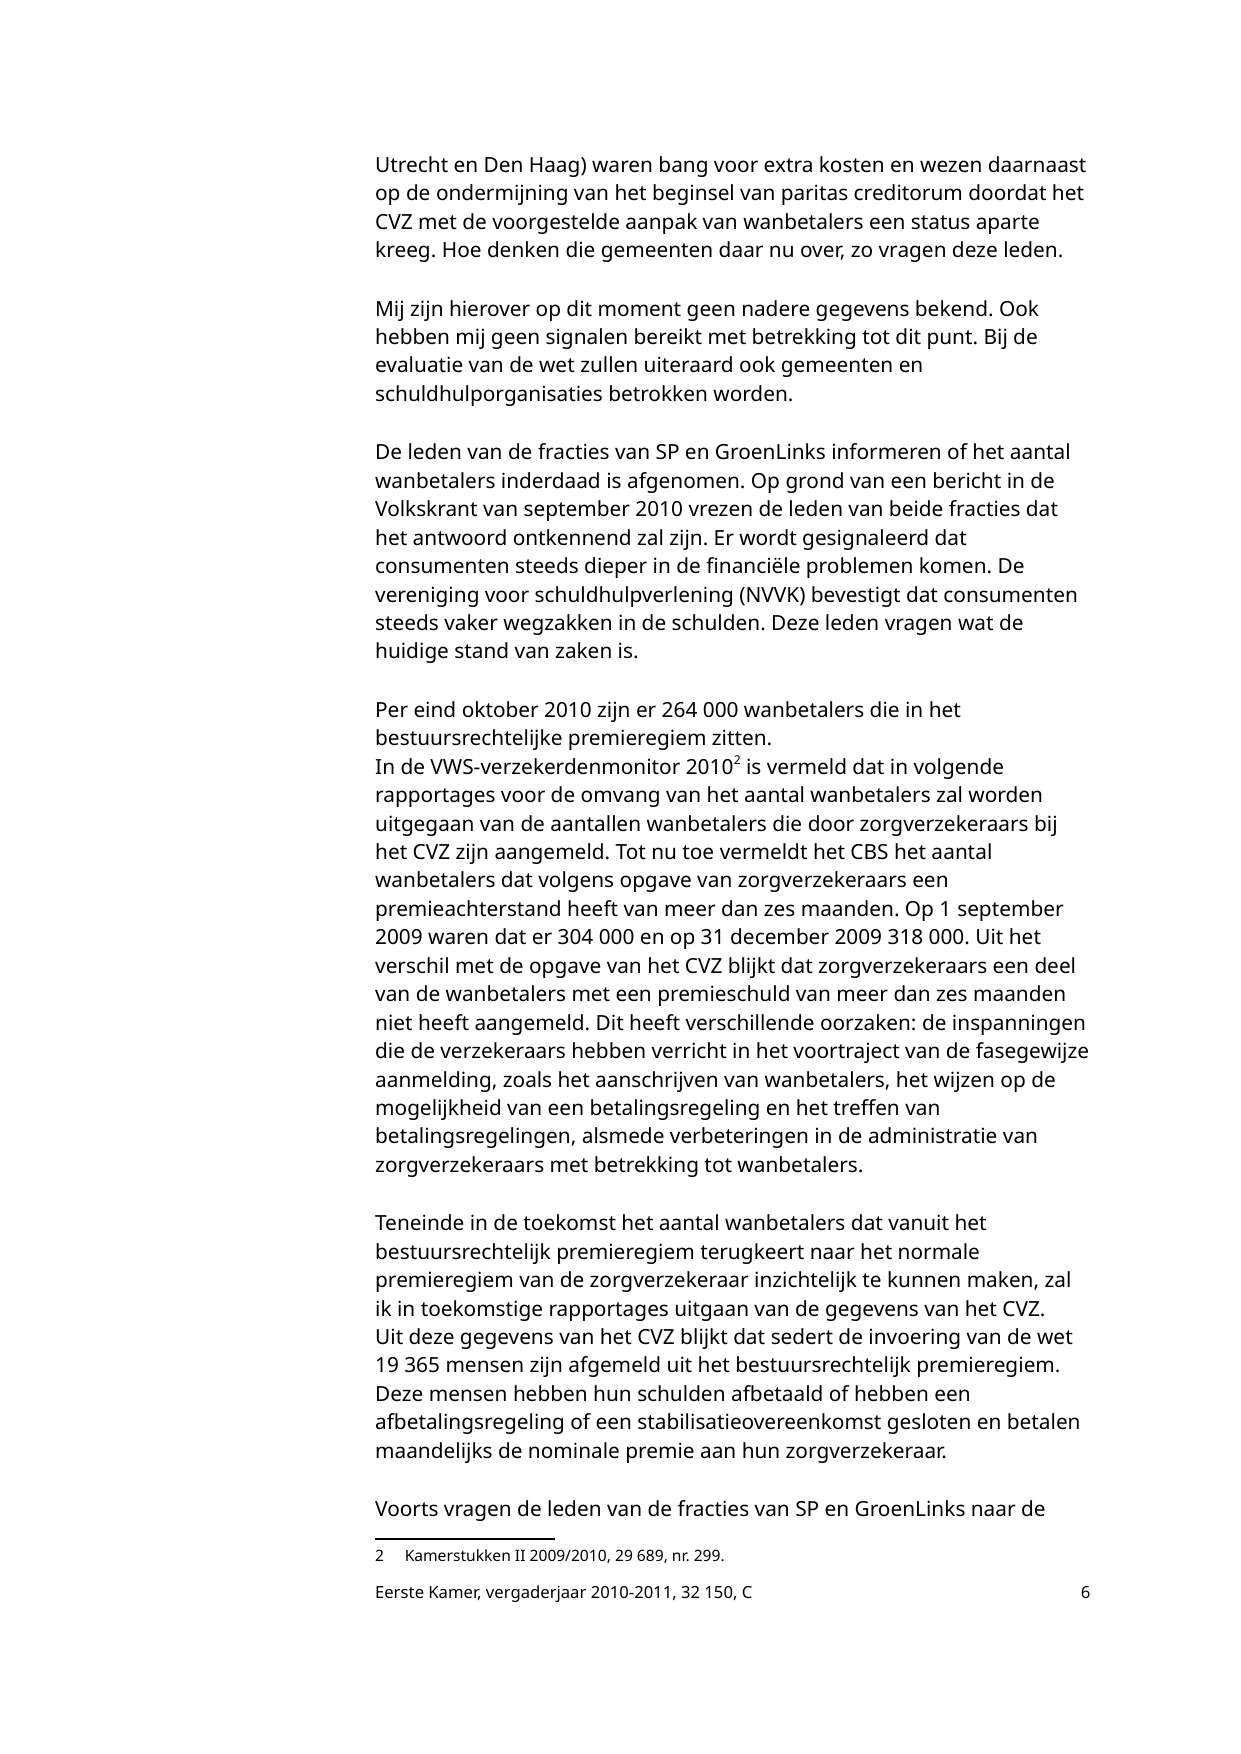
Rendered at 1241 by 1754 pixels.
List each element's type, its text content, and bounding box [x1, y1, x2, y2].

text In de VWS-verzekerdenmonitor 2010 is vermeld dat in volgende rapportages voor de omvang van het aantal wanbetalers zal worden uitgegaan van de aantallen wanbetalers die door zorgverzekeraars bij het CVZ zijn aangemeld. Tot nu toe vermeldt het CBS het aantal wanbetalers dat volgens opgave van zorgverzekeraars een premieachterstand heeft van meer dan zes maanden. Op 1 september 2009 waren dat er 304 000 en op 31 december 2009 318 000. Uit het verschil met de opgave van het CVZ blijkt dat zorgverzekeraars een deel van de wanbetalers met een premieschuld van meer dan zes maanden niet heeft aangemeld. Dit heeft verschillende oorzaken: de inspanningen die de verzekeraars hebben verricht in het voortraject van de fasegewijze aanmelding, zoals het aanschrijven van wanbetalers, het wijzen op de mogelijkheid van een betalingsregeling en het treffen van betalingsregelingen, alsmede verbeteringen in de administratie van zorgverzekeraars met betrekking tot wanbetalers. [375, 752, 1090, 1178]
text Per eind oktober 2010 zijn er 264 000 wanbetalers die in het bestuursrechtelijke premieregiem zitten. [375, 695, 1090, 752]
text De leden van de fracties van SP en GroenLinks informeren of het aantal wanbetalers inderdaad is afgenomen. Op grond van een bericht in de Volkskrant van september 2010 vrezen de leden van beide fracties dat het antwoord ontkennend zal zijn. Er wordt gesignaleerd dat consumenten steeds dieper in de financiële problemen komen. De vereniging voor schuldhulpverlening (NVVK) bevestigt dat consumenten steeds vaker wegzakken in de schulden. Deze leden vragen wat de huidige stand van zaken is. [375, 437, 1090, 665]
text Kamerstukken II 2009/2010, 29 689, nr. 299. [375, 1538, 1090, 1566]
text Uit deze gegevens van het CVZ blijkt dat sedert de invoering van de wet 19 365 mensen zijn afgemeld uit het bestuursrechtelijk premieregiem. Deze mensen hebben hun schulden afbetaald of hebben een afbetalingsregeling of een stabilisatieovereenkomst gesloten en betalen maandelijks de nominale premie aan hun zorgverzekeraar. [375, 1322, 1090, 1464]
text Utrecht en Den Haag) waren bang voor extra kosten en wezen daarnaast op de ondermijning van het beginsel van paritas creditorum doordat het CVZ met de voorgestelde aanpak van wanbetalers een status aparte kreeg. Hoe denken die gemeenten daar nu over, zo vragen deze leden. [375, 150, 1090, 264]
text Mij zijn hierover op dit moment geen nadere gegevens bekend. Ook hebben mij geen signalen bereikt met betrekking tot dit punt. Bij de evaluatie van de wet zullen uiteraard ook gemeenten en schuldhulporganisaties betrokken worden. [375, 294, 1090, 407]
text Teneinde in de toekomst het aantal wanbetalers dat vanuit het bestuursrechtelijk premieregiem terugkeert naar het normale premieregiem van de zorgverzekeraar inzichtelijk te kunnen maken, zal ik in toekomstige rapportages uitgaan van de gegevens van het CVZ. [375, 1208, 1090, 1322]
text Voorts vragen de leden van de fracties van SP en GroenLinks naar de [375, 1494, 1090, 1523]
